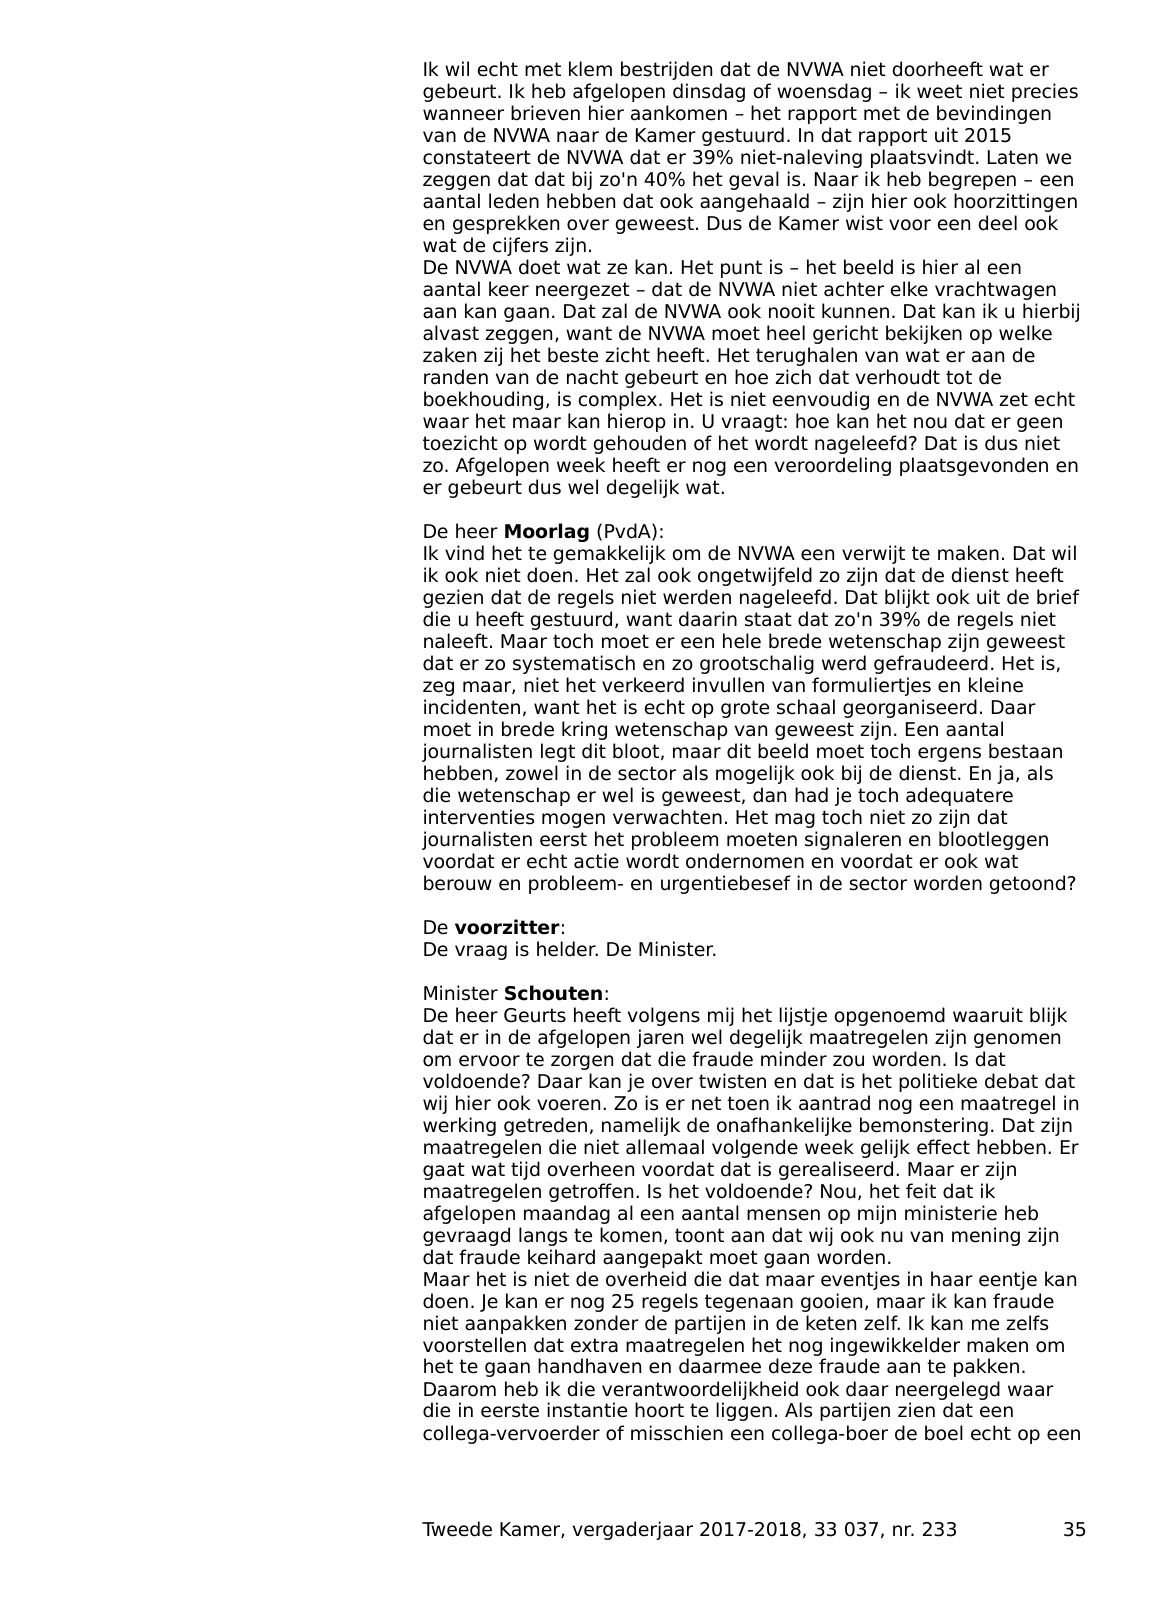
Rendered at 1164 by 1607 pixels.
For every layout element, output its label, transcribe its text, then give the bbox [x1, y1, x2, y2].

text De heer Moorlag (PvdA): [422, 521, 1087, 543]
text Maar het is niet de overheid die dat maar eventjes in haar eentje kan doen. Je kan er nog 25 regels tegenaan gooien, maar ik kan fraude niet aanpakken zonder de partijen in de keten zelf. Ik kan me zelfs voorstellen dat extra maatregelen het nog ingewikkelder maken om het te gaan handhaven en daarmee deze fraude aan te pakken. Daarom heb ik die verantwoordelijkheid ook daar neergelegd waar die in eerste instantie hoort te liggen. Als partijen zien dat een collega-vervoerder of misschien een collega-boer de boel echt op een [422, 1268, 1087, 1444]
text De heer Geurts heeft volgens mij het lijstje opgenoemd waaruit blijk dat er in de afgelopen jaren wel degelijk maatregelen zijn genomen om ervoor te zorgen dat die fraude minder zou worden. Is dat voldoende? Daar kan je over twisten en dat is het politieke debat dat wij hier ook voeren. Zo is er net toen ik aantrad nog een maatregel in werking getreden, namelijk de onafhankelijke bemonstering. Dat zijn maatregelen die niet allemaal volgende week gelijk effect hebben. Er gaat wat tijd overheen voordat dat is gerealiseerd. Maar er zijn maatregelen getroffen. Is het voldoende? Nou, het feit dat ik afgelopen maandag al een aantal mensen op mijn ministerie heb gevraagd langs te komen, toont aan dat wij ook nu van mening zijn dat fraude keihard aangepakt moet gaan worden. [422, 1005, 1087, 1268]
text De vraag is helder. De Minister. [422, 939, 1087, 961]
text De voorzitter: [422, 917, 1087, 939]
text Ik wil echt met klem bestrijden dat de NVWA niet doorheeft wat er gebeurt. Ik heb afgelopen dinsdag of woensdag – ik weet niet precies wanneer brieven hier aankomen – het rapport met de bevindingen van de NVWA naar de Kamer gestuurd. In dat rapport uit 2015 constateert de NVWA dat er 39% niet-naleving plaatsvindt. Laten we zeggen dat dat bij zo'n 40% het geval is. Naar ik heb begrepen – een aantal leden hebben dat ook aangehaald – zijn hier ook hoorzittingen en gesprekken over geweest. Dus de Kamer wist voor een deel ook wat de cijfers zijn. [422, 59, 1087, 257]
text Minister Schouten: [422, 983, 1087, 1005]
text De NVWA doet wat ze kan. Het punt is – het beeld is hier al een aantal keer neergezet – dat de NVWA niet achter elke vrachtwagen aan kan gaan. Dat zal de NVWA ook nooit kunnen. Dat kan ik u hierbij alvast zeggen, want de NVWA moet heel gericht bekijken op welke zaken zij het beste zicht heeft. Het terughalen van wat er aan de randen van de nacht gebeurt en hoe zich dat verhoudt tot de boekhouding, is complex. Het is niet eenvoudig en de NVWA zet echt waar het maar kan hierop in. U vraagt: hoe kan het nou dat er geen toezicht op wordt gehouden of het wordt nageleefd? Dat is dus niet zo. Afgelopen week heeft er nog een veroordeling plaatsgevonden en er gebeurt dus wel degelijk wat. [422, 257, 1087, 499]
text Ik vind het te gemakkelijk om de NVWA een verwijt te maken. Dat wil ik ook niet doen. Het zal ook ongetwijfeld zo zijn dat de dienst heeft gezien dat de regels niet werden nageleefd. Dat blijkt ook uit de brief die u heeft gestuurd, want daarin staat dat zo'n 39% de regels niet naleeft. Maar toch moet er een hele brede wetenschap zijn geweest dat er zo systematisch en zo grootschalig werd gefraudeerd. Het is, zeg maar, niet het verkeerd invullen van formuliertjes en kleine incidenten, want het is echt op grote schaal georganiseerd. Daar moet in brede kring wetenschap van geweest zijn. Een aantal journalisten legt dit bloot, maar dit beeld moet toch ergens bestaan hebben, zowel in de sector als mogelijk ook bij de dienst. En ja, als die wetenschap er wel is geweest, dan had je toch adequatere interventies mogen verwachten. Het mag toch niet zo zijn dat journalisten eerst het probleem moeten signaleren en blootleggen voordat er echt actie wordt ondernomen en voordat er ook wat berouw en probleem- en urgentiebesef in de sector worden getoond? [422, 543, 1087, 894]
